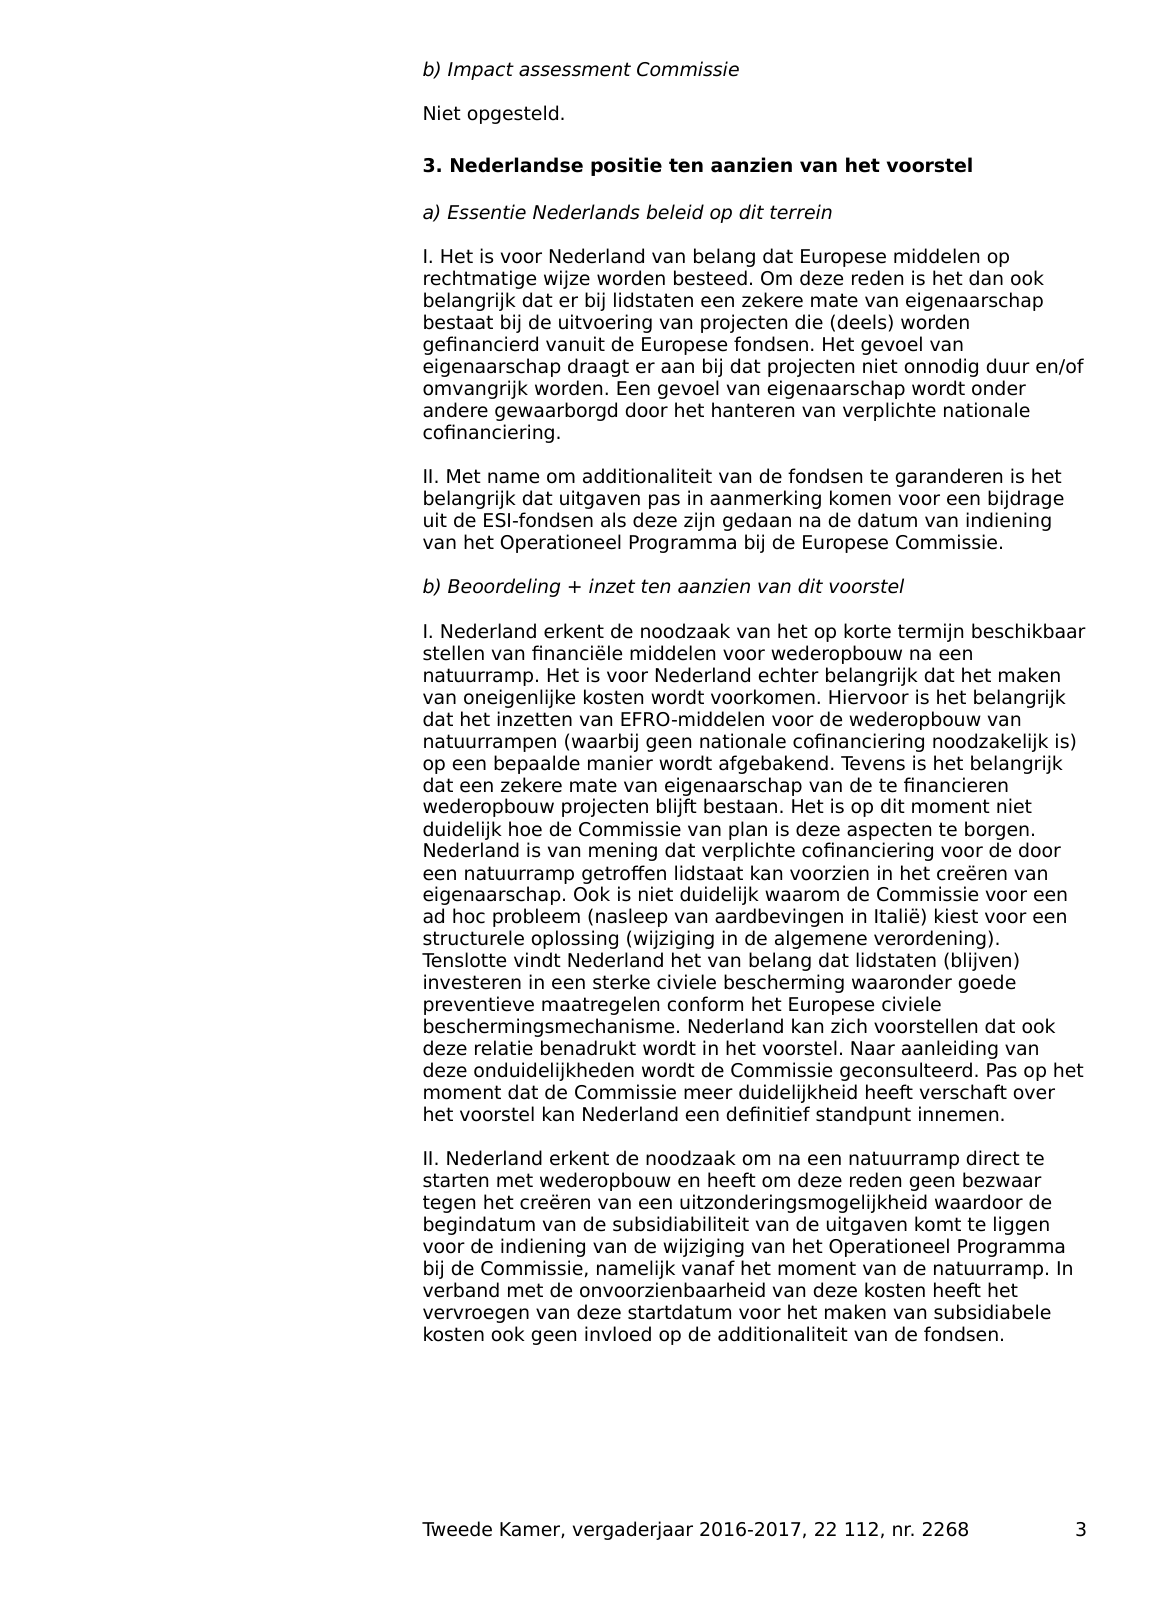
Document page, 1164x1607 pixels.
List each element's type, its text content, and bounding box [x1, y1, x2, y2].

text II. Met name om additionaliteit van de fondsen te garanderen is het belangrijk dat uitgaven pas in aanmerking komen voor een bijdrage uit de ESI-fondsen als deze zijn gedaan na de datum van indiening van het Operationeel Programma bij de Europese Commissie. [422, 466, 1087, 554]
text Niet opgesteld. [422, 103, 1087, 125]
subtitle b) Impact assessment Commissie [422, 59, 1087, 81]
text II. Nederland erkent de noodzaak om na een natuurramp direct te starten met wederopbouw en heeft om deze reden geen bezwaar tegen het creëren van een uitzonderingsmogelijkheid waardoor de begindatum van de subsidiabiliteit van de uitgaven komt te liggen voor de indiening van de wijziging van het Operationeel Programma bij de Commissie, namelijk vanaf het moment van de natuurramp. In verband met de onvoorzienbaarheid van deze kosten heeft het vervroegen van deze startdatum voor het maken van subsidiabele kosten ook geen invloed op de additionaliteit van de fondsen. [422, 1148, 1087, 1346]
text I. Nederland erkent de noodzaak van het op korte termijn beschikbaar stellen van financiële middelen voor wederopbouw na een natuurramp. Het is voor Nederland echter belangrijk dat het maken van oneigenlijke kosten wordt voorkomen. Hiervoor is het belangrijk dat het inzetten van EFRO-middelen voor de wederopbouw van natuurrampen (waarbij geen nationale cofinanciering noodzakelijk is) op een bepaalde manier wordt afgebakend. Tevens is het belangrijk dat een zekere mate van eigenaarschap van de te financieren wederopbouw projecten blijft bestaan. Het is op dit moment niet duidelijk hoe de Commissie van plan is deze aspecten te borgen. Nederland is van mening dat verplichte cofinanciering voor de door een natuurramp getroffen lidstaat kan voorzien in het creëren van eigenaarschap. Ook is niet duidelijk waarom de Commissie voor een ad hoc probleem (nasleep van aardbevingen in Italië) kiest voor een structurele oplossing (wijziging in de algemene verordening). Tenslotte vindt Nederland het van belang dat lidstaten (blijven) investeren in een sterke civiele bescherming waaronder goede preventieve maatregelen conform het Europese civiele beschermingsmechanisme. Nederland kan zich voorstellen dat ook deze relatie benadrukt wordt in het voorstel. Naar aanleiding van deze onduidelijkheden wordt de Commissie geconsulteerd. Pas op het moment dat de Commissie meer duidelijkheid heeft verschaft over het voorstel kan Nederland een definitief standpunt innemen. [422, 621, 1087, 1126]
subtitle a) Essentie Nederlands beleid op dit terrein [422, 202, 1087, 224]
subtitle b) Beoordeling + inzet ten aanzien van dit voorstel [422, 576, 1087, 598]
subtitle 3. Nederlandse positie ten aanzien van het voorstel [422, 155, 1087, 177]
text I. Het is voor Nederland van belang dat Europese middelen op rechtmatige wijze worden besteed. Om deze reden is het dan ook belangrijk dat er bij lidstaten een zekere mate van eigenaarschap bestaat bij de uitvoering van projecten die (deels) worden gefinancierd vanuit de Europese fondsen. Het gevoel van eigenaarschap draagt er aan bij dat projecten niet onnodig duur en/of omvangrijk worden. Een gevoel van eigenaarschap wordt onder andere gewaarborgd door het hanteren van verplichte nationale cofinanciering. [422, 246, 1087, 444]
